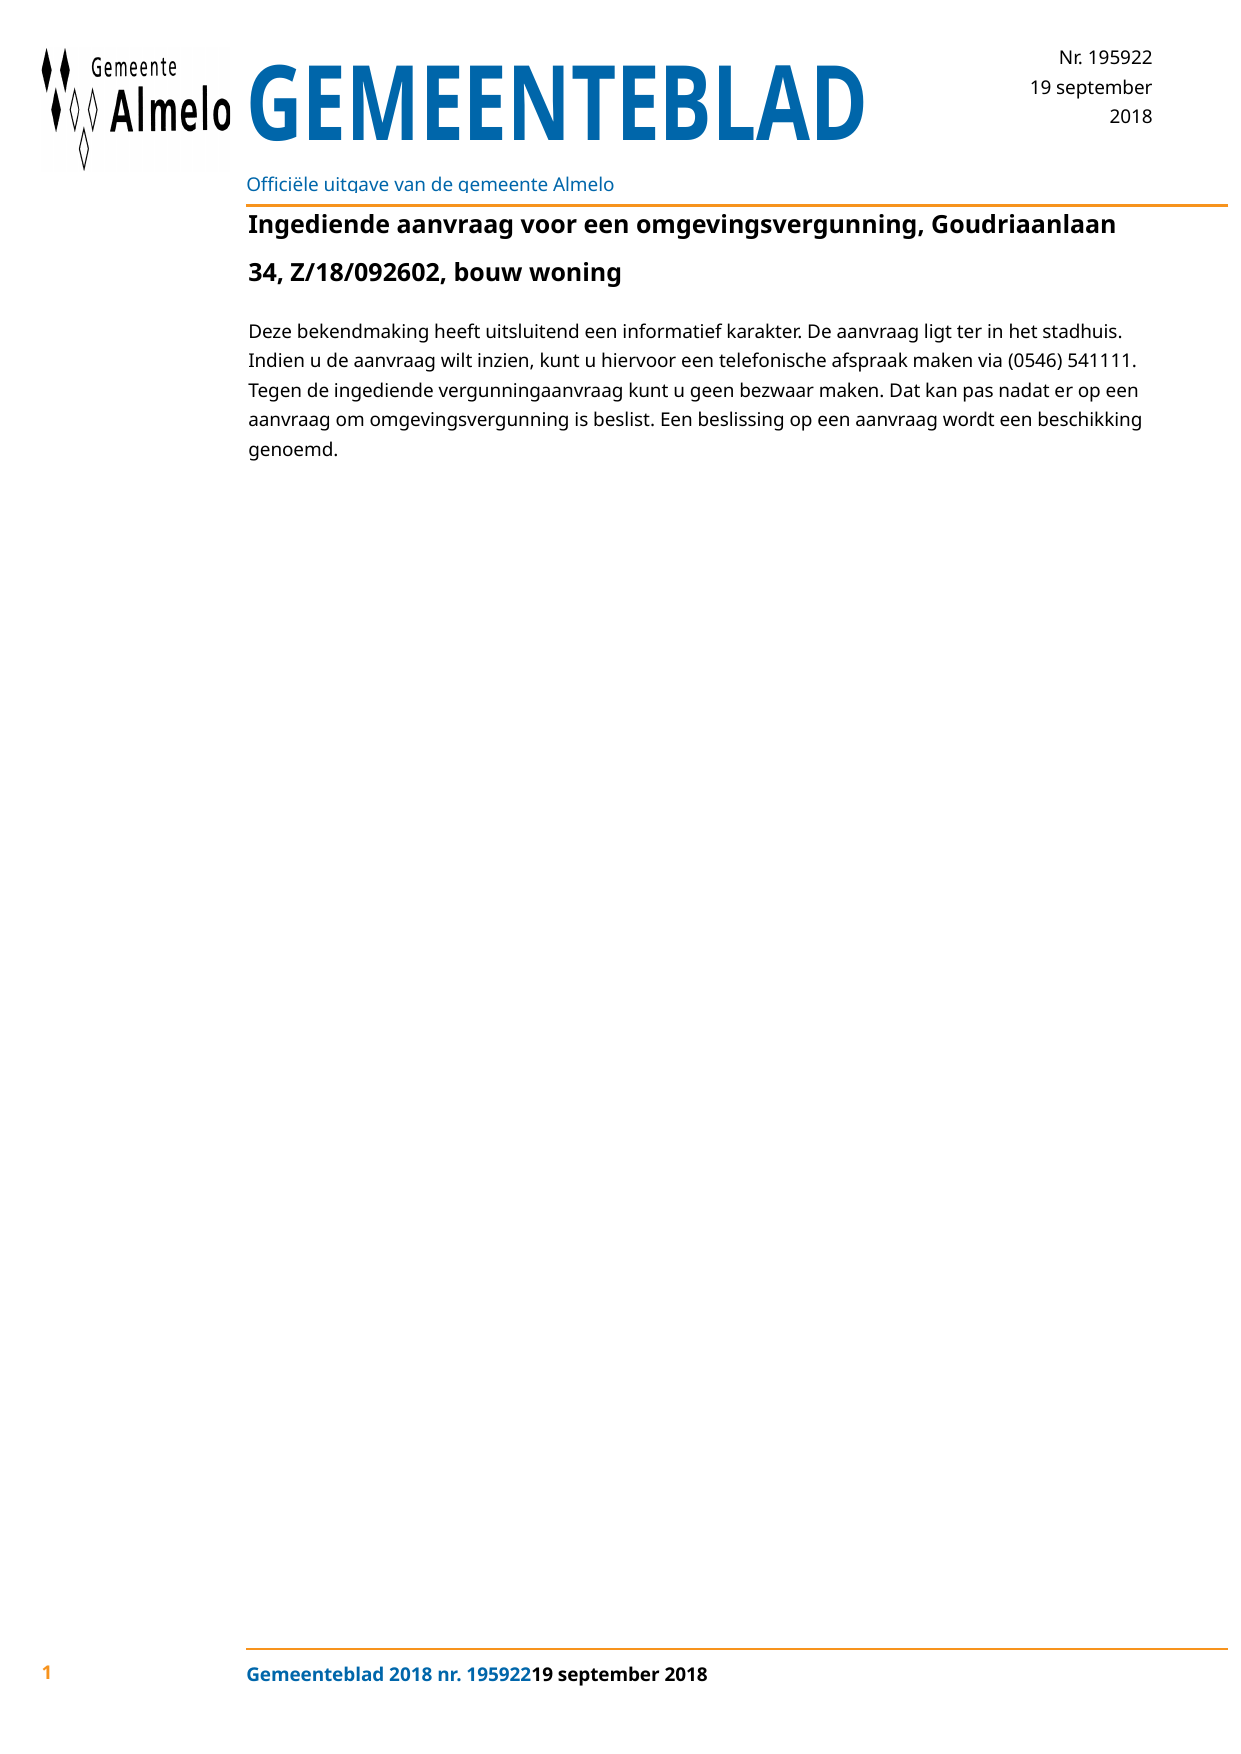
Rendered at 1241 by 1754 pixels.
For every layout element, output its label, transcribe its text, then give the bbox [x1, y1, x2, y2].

text Deze bekendmaking heeft uitsluitend een informatief karakter. De aanvraag ligt ter in het stadhuis. Indien u de aanvraag wilt inzien, kunt u hiervoor een telefonische afspraak maken via (0546) 541111. Tegen de ingediende vergunningaanvraag kunt u geen bezwaar maken. Dat kan pas nadat er op een aanvraag om omgevingsvergunning is beslist. Een beslissing op een aanvraag wordt een beschikking genoemd. [248, 318, 1152, 462]
text Ingediende aanvraag voor een omgevingsvergunning, Goudriaanlaan 34, Z/18/092602, bouw woning [248, 207, 1152, 288]
picture [41, 47, 231, 172]
